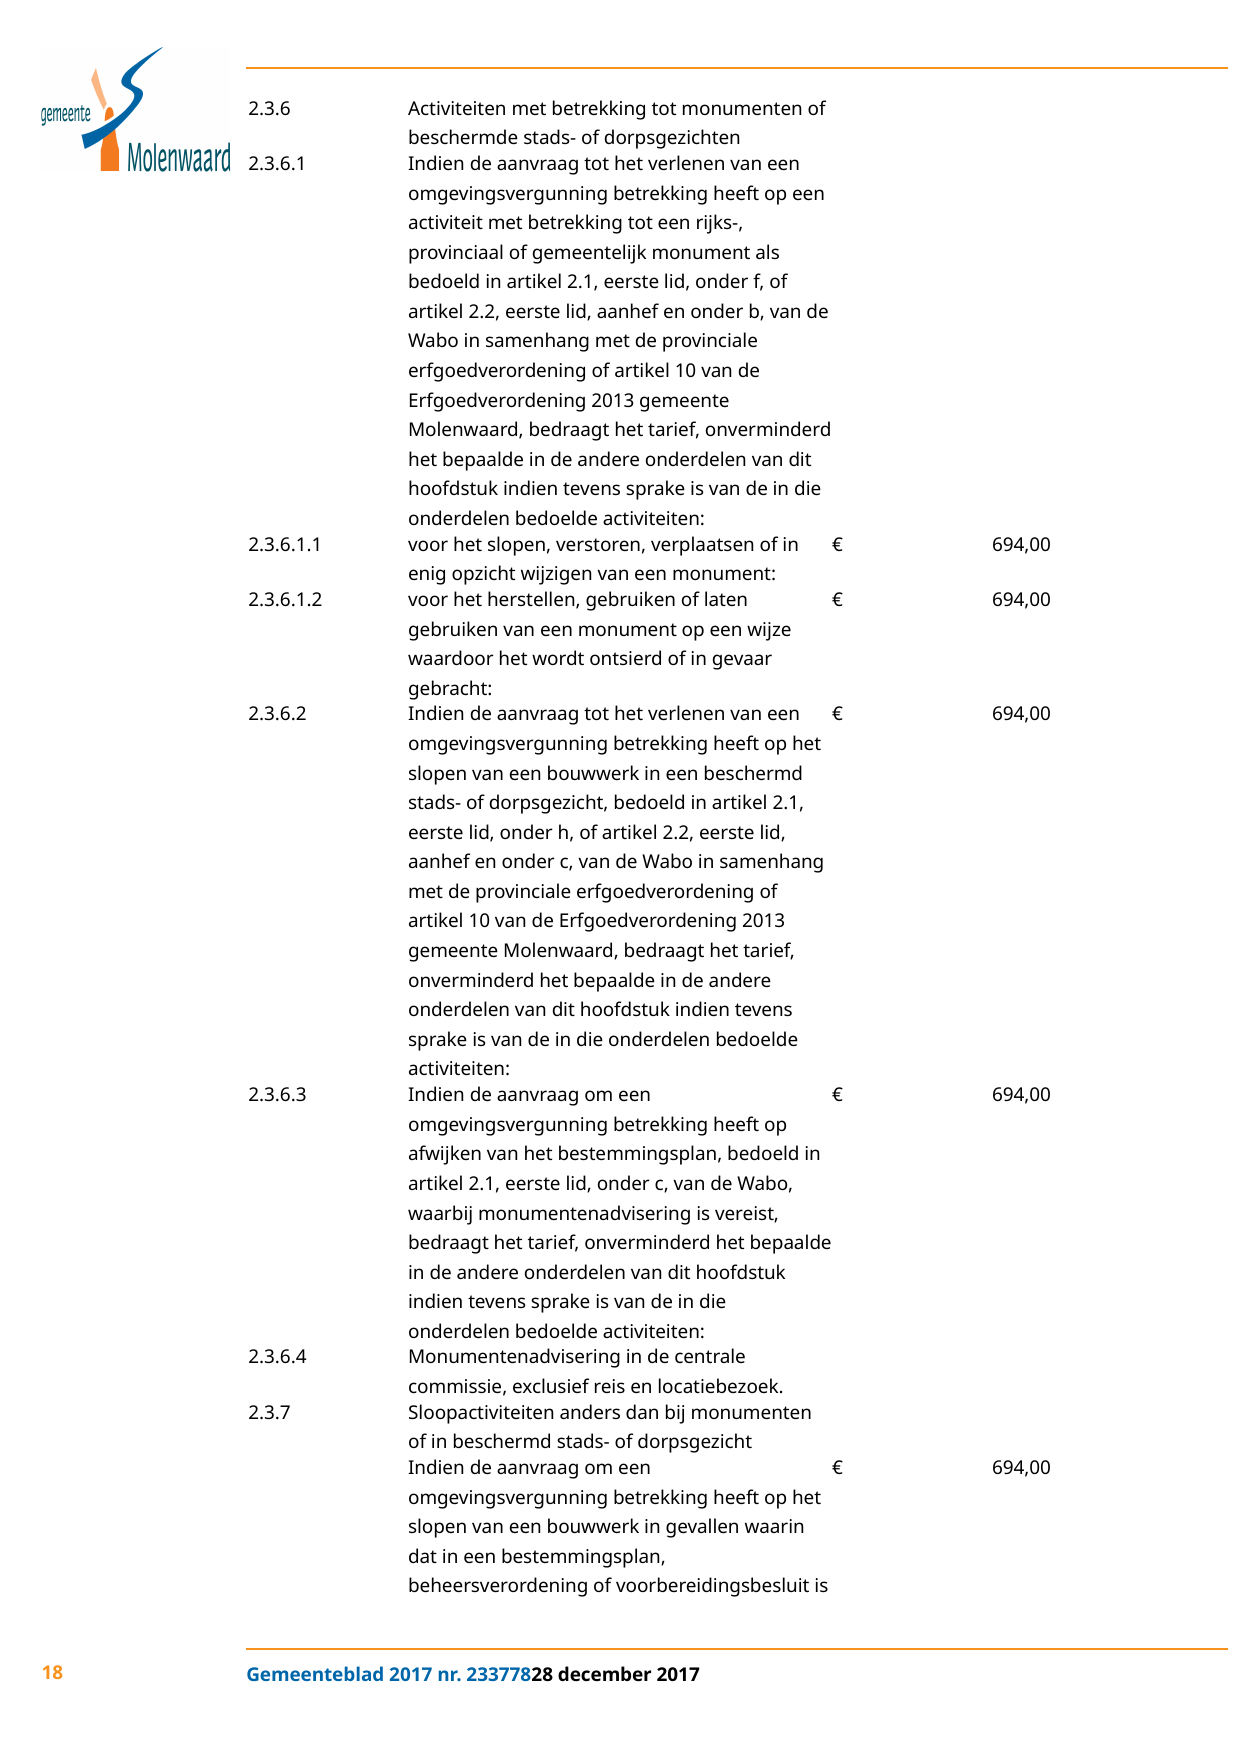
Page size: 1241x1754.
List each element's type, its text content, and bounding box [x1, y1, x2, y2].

table_cell voor het slopen, verstoren, verplaatsen of in enig opzicht wijzigen van een monument: [408, 531, 832, 586]
table_cell [832, 95, 992, 150]
table_cell 694,00 [992, 531, 1152, 586]
table_cell [832, 1344, 992, 1399]
table_cell Indien de aanvraag om een omgevingsvergunning betrekking heeft op het slopen van een bouwwerk in gevallen waarin dat in een bestemmingsplan, beheersverordening of voorbereidingsbesluit is [408, 1454, 832, 1598]
table_cell Indien de aanvraag tot het verlenen van een omgevingsvergunning betrekking heeft op een activiteit met betrekking tot een rijks-, provinciaal of gemeentelijk monument als bedoeld in artikel 2.1, eerste lid, onder f, of artikel 2.2, eerste lid, aanhef en onder b, van de Wabo in samenhang met de provinciale erfgoedverordening of artikel 10 van de Erfgoedverordening 2013 gemeente Molenwaard, bedraagt het tarief, onverminderd het bepaalde in de andere onderdelen van dit hoofdstuk indien tevens sprake is van de in die onderdelen bedoelde activiteiten: [408, 150, 832, 531]
table_cell 694,00 [992, 1454, 1152, 1598]
table_cell 694,00 [992, 701, 1152, 1081]
table_cell Indien de aanvraag om een omgevingsvergunning betrekking heeft op afwijken van het bestemmingsplan, bedoeld in artikel 2.1, eerste lid, onder c, van de Wabo, waarbij monumentenadvisering is vereist, bedraagt het tarief, onverminderd het bepaalde in de andere onderdelen van dit hoofdstuk indien tevens sprake is van de in die onderdelen bedoelde activiteiten: [408, 1081, 832, 1344]
table_cell Activiteiten met betrekking tot monumenten of beschermde stads- of dorpsgezichten [408, 95, 832, 150]
table_cell [248, 1454, 408, 1598]
table_cell [992, 1399, 1152, 1454]
table_cell € [832, 586, 992, 701]
table_cell Monumentenadvisering in de centrale commissie, exclusief reis en locatiebezoek. [408, 1344, 832, 1399]
table_cell voor het herstellen, gebruiken of laten gebruiken van een monument op een wijze waardoor het wordt ontsierd of in gevaar gebracht: [408, 586, 832, 701]
table_cell 2.3.7 [248, 1399, 408, 1454]
table_cell 2.3.6.1.1 [248, 531, 408, 586]
table_cell 2.3.6.1 [248, 150, 408, 531]
table_cell 2.3.6.1.2 [248, 586, 408, 701]
table_cell 2.3.6.2 [248, 701, 408, 1081]
table_cell € [832, 531, 992, 586]
table_cell € [832, 1454, 992, 1598]
table_cell Sloopactiviteiten anders dan bij monumenten of in beschermd stads- of dorpsgezicht [408, 1399, 832, 1454]
table_cell 694,00 [992, 1081, 1152, 1344]
picture [41, 47, 231, 172]
table_cell € [832, 701, 992, 1081]
table_cell 2.3.6 [248, 95, 408, 150]
table_cell 2.3.6.3 [248, 1081, 408, 1344]
table_cell [832, 1399, 992, 1454]
table_cell [992, 150, 1152, 531]
table_cell [832, 150, 992, 531]
table_cell € [832, 1081, 992, 1344]
table_cell 694,00 [992, 586, 1152, 701]
table_cell [992, 95, 1152, 150]
table_cell 2.3.6.4 [248, 1344, 408, 1399]
table_cell Indien de aanvraag tot het verlenen van een omgevingsvergunning betrekking heeft op het slopen van een bouwwerk in een beschermd stads- of dorpsgezicht, bedoeld in artikel 2.1, eerste lid, onder h, of artikel 2.2, eerste lid, aanhef en onder c, van de Wabo in samenhang met de provinciale erfgoedverordening of artikel 10 van de Erfgoedverordening 2013 gemeente Molenwaard, bedraagt het tarief, onverminderd het bepaalde in de andere onderdelen van dit hoofdstuk indien tevens sprake is van de in die onderdelen bedoelde activiteiten: [408, 701, 832, 1081]
table_cell [992, 1344, 1152, 1399]
